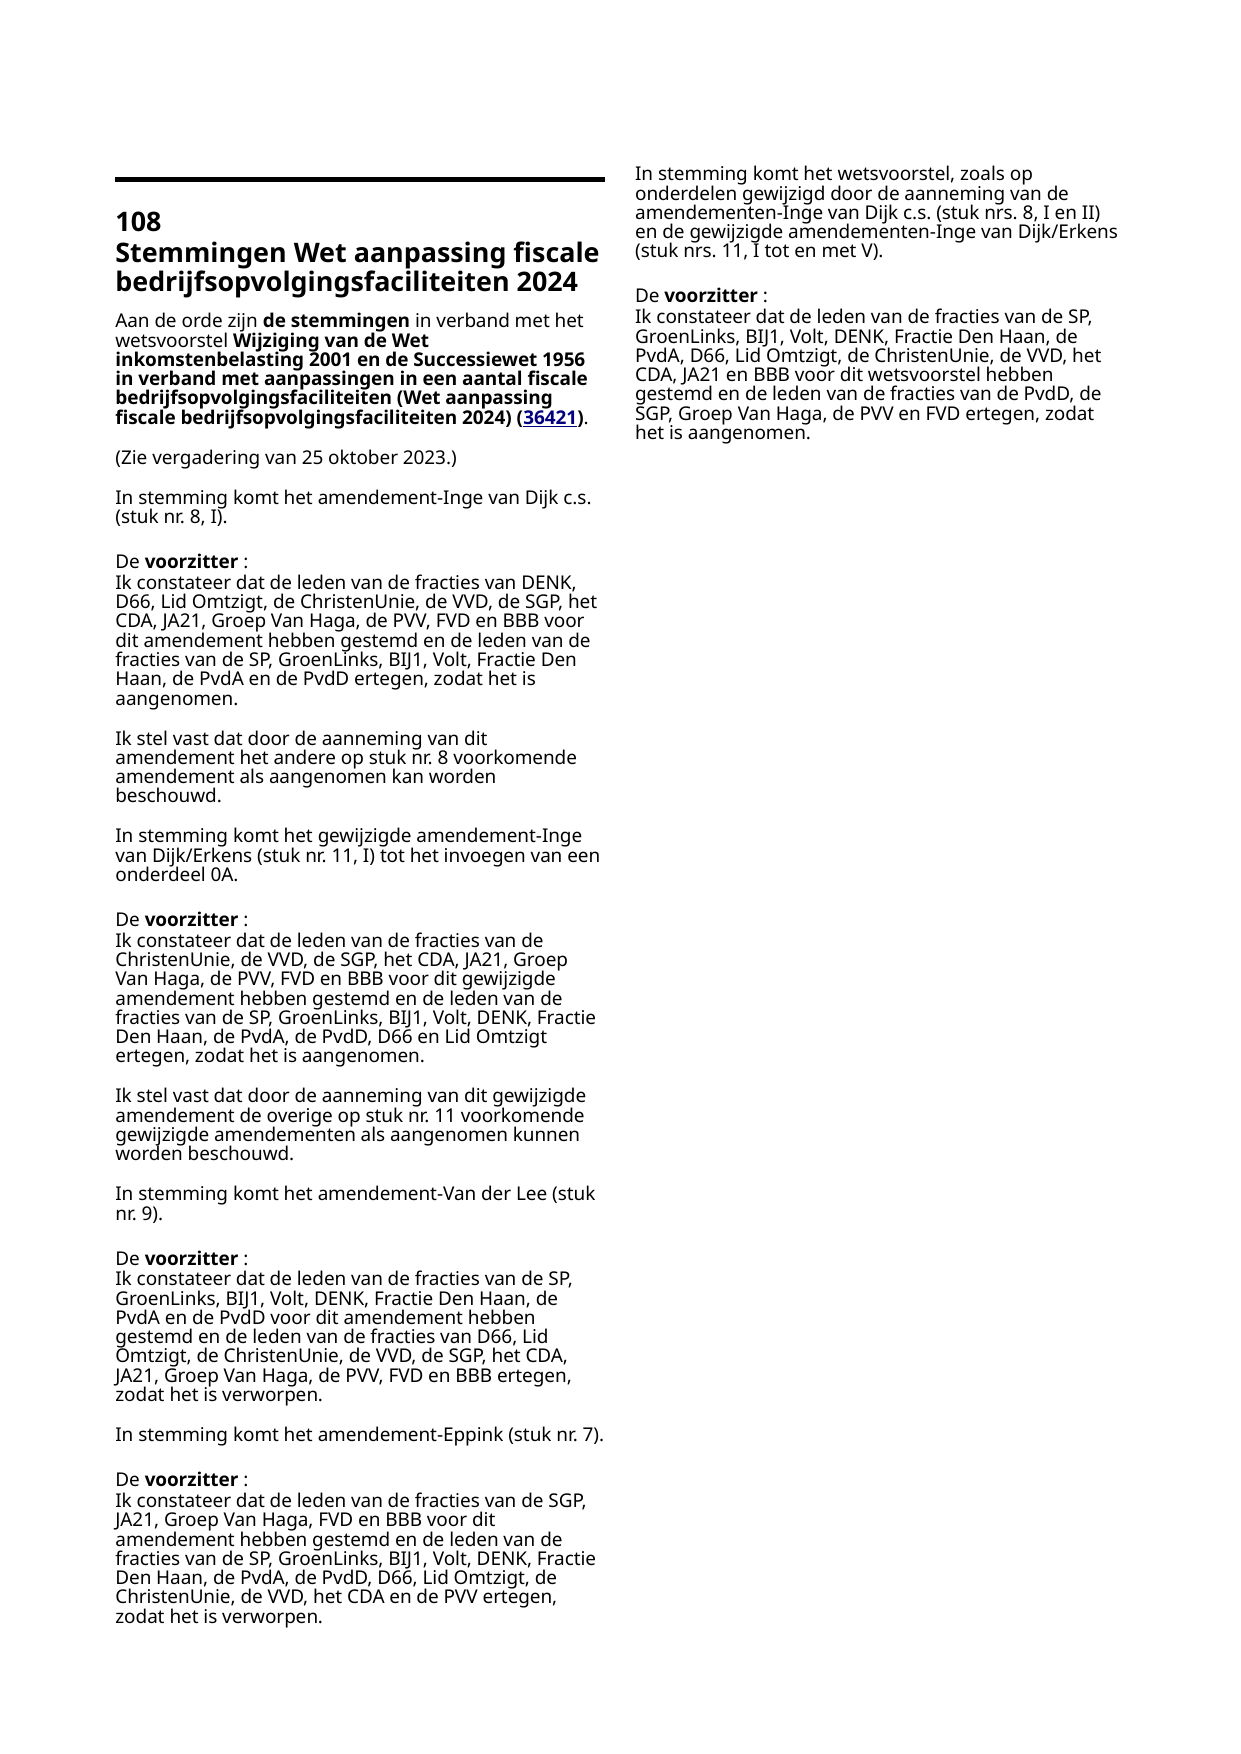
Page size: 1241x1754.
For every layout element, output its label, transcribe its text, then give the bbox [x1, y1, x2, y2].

text In stemming komt het gewijzigde amendement-Inge van Dijk/Erkens (stuk nr. 11, I) tot het invoegen van een onderdeel 0A. [115, 827, 605, 885]
text De voorzitter : [115, 906, 605, 932]
text Aan de orde zijn de stemmingen in verband met het wetsvoorstel Wijziging van de Wet inkomstenbelasting 2001 en de Successiewet 1956 in verband met aanpassingen in een aantal fiscale bedrijfsopvolgingsfaciliteiten (Wet aanpassing fiscale bedrijfsopvolgingsfaciliteiten 2024) (36421). [115, 312, 605, 428]
text In stemming komt het amendement-Van der Lee (stuk nr. 9). [115, 1185, 605, 1224]
text De voorzitter : [635, 283, 1125, 308]
text De voorzitter : [115, 1245, 605, 1270]
text In stemming komt het amendement-Inge van Dijk c.s. (stuk nr. 8, I). [115, 489, 605, 527]
text De voorzitter : [115, 548, 605, 574]
text In stemming komt het wetsvoorstel, zoals op onderdelen gewijzigd door de aanneming van de amendementen-Inge van Dijk c.s. (stuk nrs. 8, I en II) en de gewijzigde amendementen-Inge van Dijk/Erkens (stuk nrs. 11, I tot en met V). [635, 165, 1125, 262]
text Ik constateer dat de leden van de fracties van DENK, D66, Lid Omtzigt, de ChristenUnie, de VVD, de SGP, het CDA, JA21, Groep Van Haga, de PVV, FVD en BBB voor dit amendement hebben gestemd en de leden van de fracties van de SP, GroenLinks, BIJ1, Volt, Fractie Den Haan, de PvdA en de PvdD ertegen, zodat het is aangenomen. [115, 574, 605, 709]
text Ik constateer dat de leden van de fracties van de SP, GroenLinks, BIJ1, Volt, DENK, Fractie Den Haan, de PvdA en de PvdD voor dit amendement hebben gestemd en de leden van de fracties van D66, Lid Omtzigt, de ChristenUnie, de VVD, de SGP, het CDA, JA21, Groep Van Haga, de PVV, FVD en BBB ertegen, zodat het is verworpen. [115, 1270, 605, 1405]
text Ik stel vast dat door de aanneming van dit amendement het andere op stuk nr. 8 voorkomende amendement als aangenomen kan worden beschouwd. [115, 729, 605, 807]
text Ik stel vast dat door de aanneming van dit gewijzigde amendement de overige op stuk nr. 11 voorkomende gewijzigde amendementen als aangenomen kunnen worden beschouwd. [115, 1087, 605, 1164]
text Ik constateer dat de leden van de fracties van de ChristenUnie, de VVD, de SGP, het CDA, JA21, Groep Van Haga, de PVV, FVD en BBB voor dit gewijzigde amendement hebben gestemd en de leden van de fracties van de SP, GroenLinks, BIJ1, Volt, DENK, Fractie Den Haan, de PvdA, de PvdD, D66 en Lid Omtzigt ertegen, zodat het is aangenomen. [115, 932, 605, 1067]
text In stemming komt het amendement-Eppink (stuk nr. 7). [115, 1426, 605, 1445]
text 108 [115, 203, 605, 239]
text Ik constateer dat de leden van de fracties van de SGP, JA21, Groep Van Haga, FVD en BBB voor dit amendement hebben gestemd en de leden van de fracties van de SP, GroenLinks, BIJ1, Volt, DENK, Fractie Den Haan, de PvdA, de PvdD, D66, Lid Omtzigt, de ChristenUnie, de VVD, het CDA en de PVV ertegen, zodat het is verworpen. [115, 1492, 605, 1627]
text De voorzitter : [115, 1466, 605, 1492]
text Stemmingen Wet aanpassing fiscale bedrijfsopvolgingsfaciliteiten 2024 [115, 239, 605, 312]
text Ik constateer dat de leden van de fracties van de SP, GroenLinks, BIJ1, Volt, DENK, Fractie Den Haan, de PvdA, D66, Lid Omtzigt, de ChristenUnie, de VVD, het CDA, JA21 en BBB voor dit wetsvoorstel hebben gestemd en de leden van de fracties van de PvdD, de SGP, Groep Van Haga, de PVV en FVD ertegen, zodat het is aangenomen. [635, 308, 1125, 443]
text (Zie vergadering van 25 oktober 2023.) [115, 449, 605, 468]
